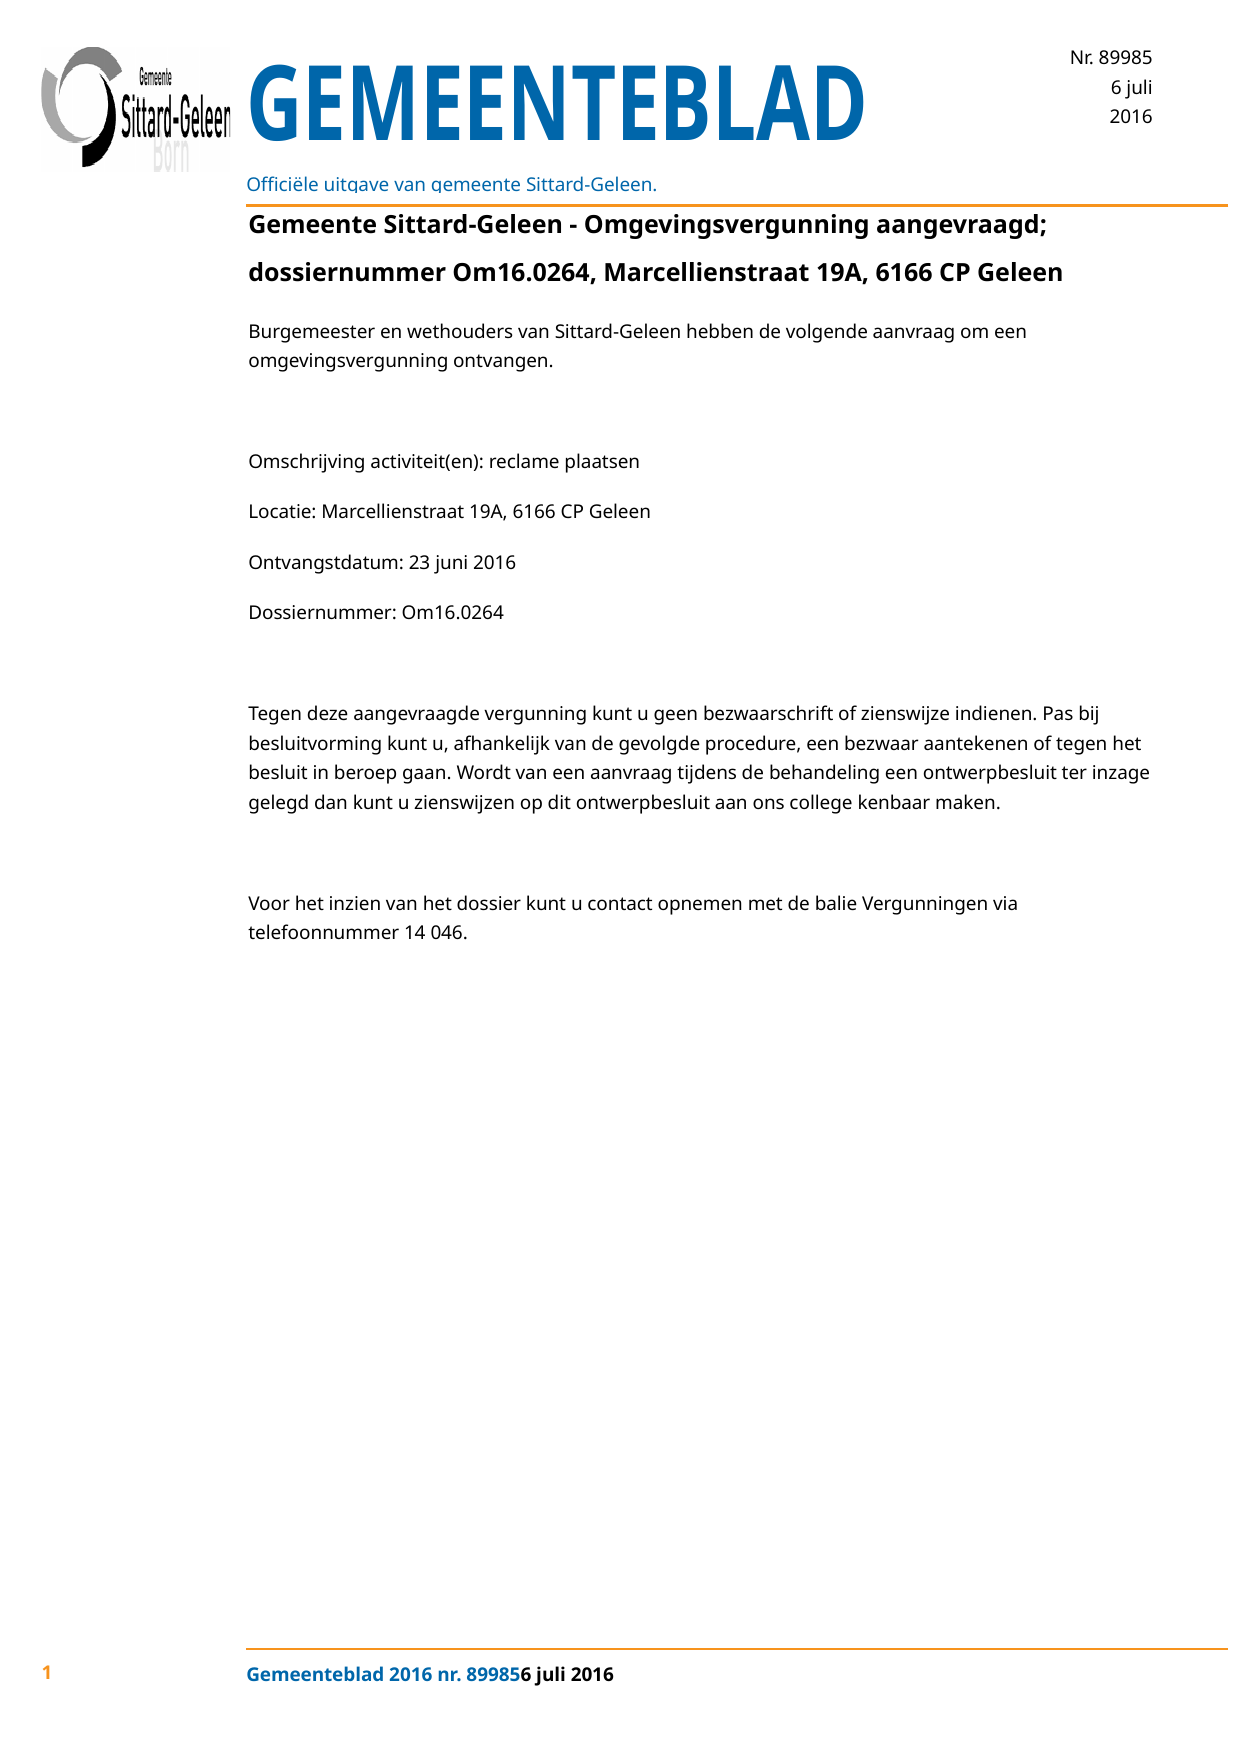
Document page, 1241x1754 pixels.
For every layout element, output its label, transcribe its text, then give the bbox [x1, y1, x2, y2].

picture [41, 47, 231, 172]
text Locatie: Marcellienstraat 19A, 6166 CP Geleen [248, 499, 1152, 524]
text Tegen deze aangevraagde vergunning kunt u geen bezwaarschrift of zienswijze indienen. Pas bij besluitvorming kunt u, afhankelijk van de gevolgde procedure, een bezwaar aantekenen of tegen het besluit in beroep gaan. Wordt van een aanvraag tijdens de behandeling een ontwerpbesluit ter inzage gelegd dan kunt u zienswijzen op dit ontwerpbesluit aan ons college kenbaar maken. [248, 700, 1152, 815]
text Ontvangstdatum: 23 juni 2016 [248, 549, 1152, 575]
text Dossiernummer: Om16.0264 [248, 599, 1152, 625]
text Voor het inzien van het dossier kunt u contact opnemen met de balie Vergunningen via telefoonnummer 14 046. [248, 890, 1152, 945]
text Gemeente Sittard-Geleen - Omgevingsvergunning aangevraagd; dossiernummer Om16.0264, Marcellienstraat 19A, 6166 CP Geleen [248, 207, 1152, 288]
text Burgemeester en wethouders van Sittard-Geleen hebben de volgende aanvraag om een omgevingsvergunning ontvangen. [248, 318, 1152, 373]
text Omschrijving activiteit(en): reclame plaatsen [248, 448, 1152, 474]
